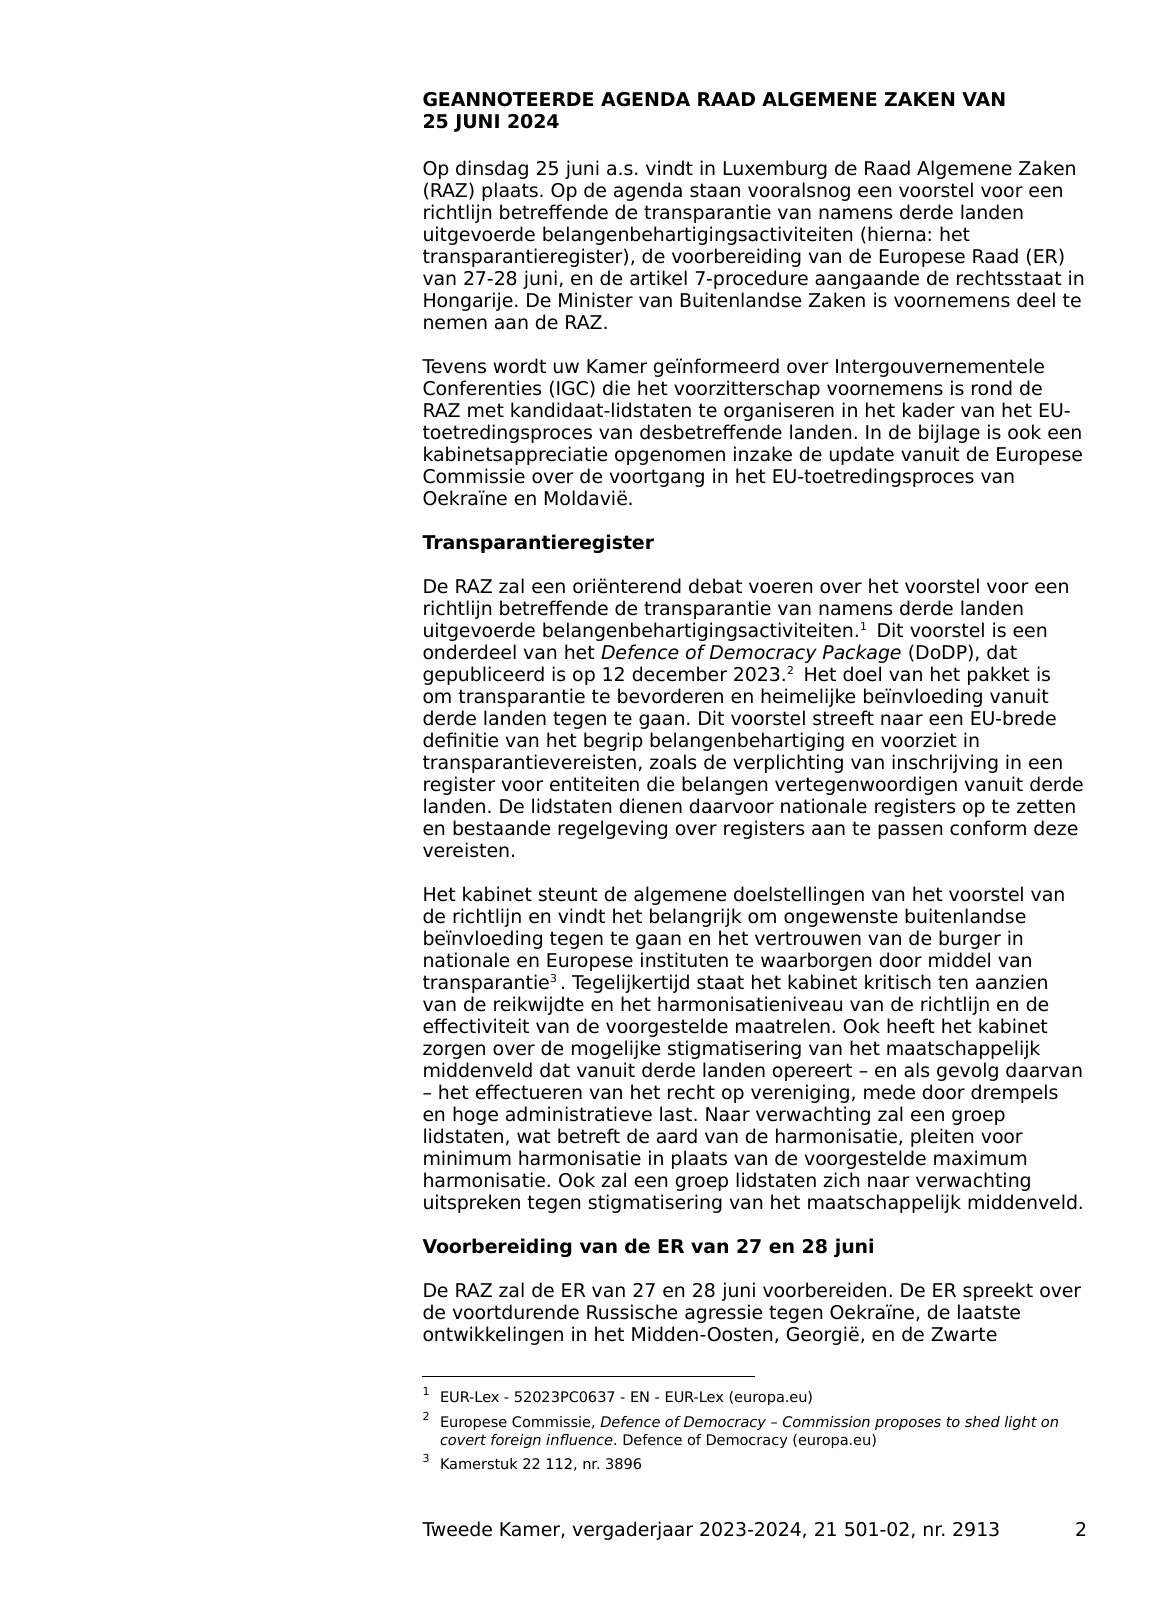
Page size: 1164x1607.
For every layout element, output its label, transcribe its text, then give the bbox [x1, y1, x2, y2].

text Op dinsdag 25 juni a.s. vindt in Luxemburg de Raad Algemene Zaken (RAZ) plaats. Op de agenda staan vooralsnog een voorstel voor een richtlijn betreffende de transparantie van namens derde landen uitgevoerde belangenbehartigingsactiviteiten (hierna: het transparantieregister), de voorbereiding van de Europese Raad (ER) van 27-28 juni, en de artikel 7-procedure aangaande de rechtsstaat in Hongarije. De Minister van Buitenlandse Zaken is voornemens deel te nemen aan de RAZ. [422, 158, 1087, 334]
text De RAZ zal een oriënterend debat voeren over het voorstel voor een richtlijn betreffende de transparantie van namens derde landen uitgevoerde belangenbehartigingsactiviteiten. Dit voorstel is een onderdeel van het Defence of Democracy Package (DoDP), dat gepubliceerd is op 12 december 2023. Het doel van het pakket is om transparantie te bevorderen en heimelijke beïnvloeding vanuit derde landen tegen te gaan. Dit voorstel streeft naar een EU-brede definitie van het begrip belangenbehartiging en voorziet in transparantievereisten, zoals de verplichting van inschrijving in een register voor entiteiten die belangen vertegenwoordigen vanuit derde landen. De lidstaten dienen daarvoor nationale registers op te zetten en bestaande regelgeving over registers aan te passen conform deze vereisten. [422, 576, 1087, 862]
subtitle Voorbereiding van de ER van 27 en 28 juni [422, 1236, 1087, 1258]
text Europese Commissie, Defence of Democracy – Commission proposes to shed light on covert foreign influence. Defence of Democracy (europa.eu) [422, 1410, 1087, 1449]
text De RAZ zal de ER van 27 en 28 juni voorbereiden. De ER spreekt over de voortdurende Russische agressie tegen Oekraïne, de laatste ontwikkelingen in het Midden-Oosten, Georgië, en de Zwarte [422, 1280, 1087, 1346]
text Kamerstuk 22 112, nr. 3896 [422, 1452, 1087, 1474]
subtitle Transparantieregister [422, 532, 1087, 554]
subtitle GEANNOTEERDE AGENDA RAAD ALGEMENE ZAKEN VAN 25 JUNI 2024 [422, 89, 1087, 133]
text EUR-Lex - 52023PC0637 - EN - EUR-Lex (europa.eu) [422, 1385, 1087, 1407]
text Het kabinet steunt de algemene doelstellingen van het voorstel van de richtlijn en vindt het belangrijk om ongewenste buitenlandse beïnvloeding tegen te gaan en het vertrouwen van de burger in nationale en Europese instituten te waarborgen door middel van transparantie. Tegelijkertijd staat het kabinet kritisch ten aanzien van de reikwijdte en het harmonisatieniveau van de richtlijn en de effectiviteit van de voorgestelde maatrelen. Ook heeft het kabinet zorgen over de mogelijke stigmatisering van het maatschappelijk middenveld dat vanuit derde landen opereert – en als gevolg daarvan – het effectueren van het recht op vereniging, mede door drempels en hoge administratieve last. Naar verwachting zal een groep lidstaten, wat betreft de aard van de harmonisatie, pleiten voor minimum harmonisatie in plaats van de voorgestelde maximum harmonisatie. Ook zal een groep lidstaten zich naar verwachting uitspreken tegen stigmatisering van het maatschappelijk middenveld. [422, 884, 1087, 1214]
text Tevens wordt uw Kamer geïnformeerd over Intergouvernementele Conferenties (IGC) die het voorzitterschap voornemens is rond de RAZ met kandidaat-lidstaten te organiseren in het kader van het EU-toetredingsproces van desbetreffende landen. In de bijlage is ook een kabinetsappreciatie opgenomen inzake de update vanuit de Europese Commissie over de voortgang in het EU-toetredingsproces van Oekraïne en Moldavië. [422, 356, 1087, 510]
